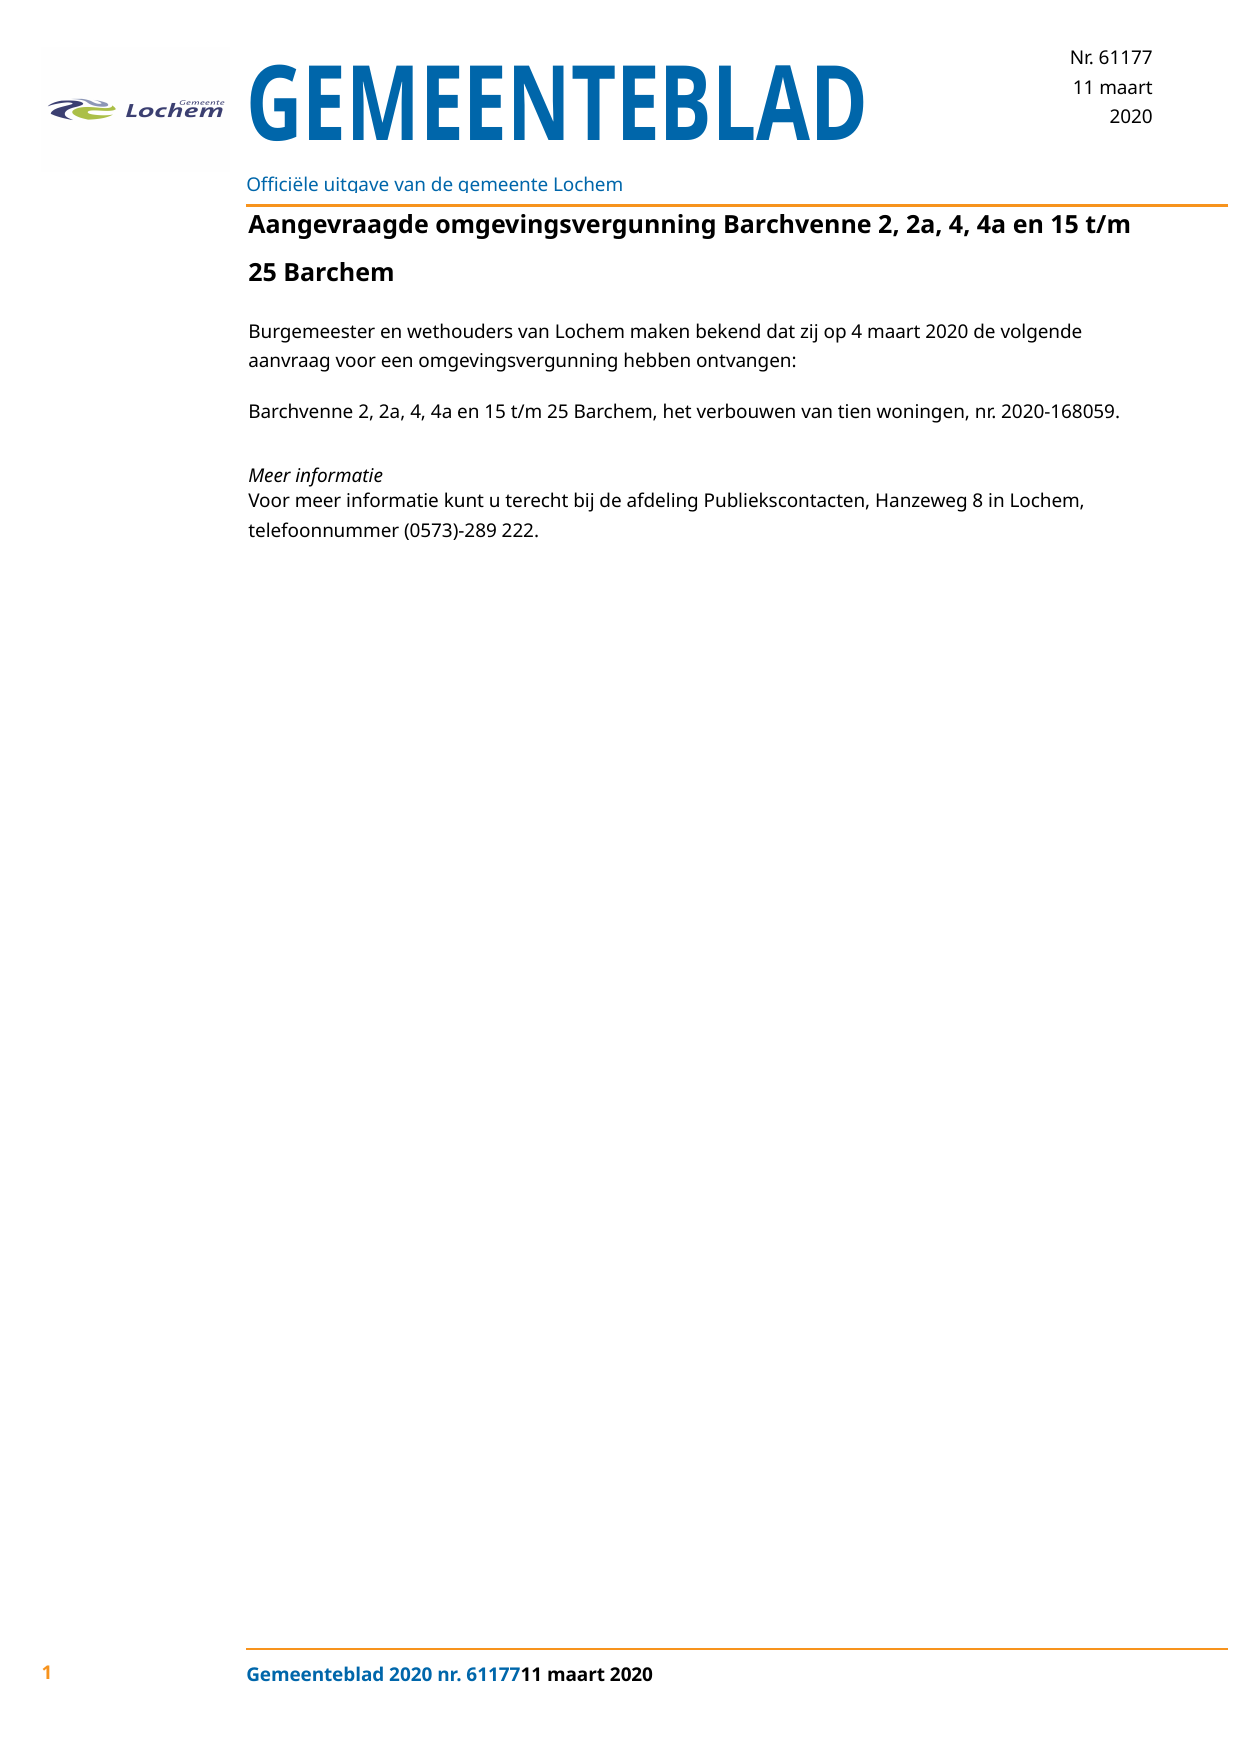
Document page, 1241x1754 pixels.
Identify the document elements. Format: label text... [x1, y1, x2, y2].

picture [41, 47, 231, 172]
text Burgemeester en wethouders van Lochem maken bekend dat zij op 4 maart 2020 de volgende aanvraag voor een omgevingsvergunning hebben ontvangen: [248, 318, 1152, 373]
text Barchvenne 2, 2a, 4, 4a en 15 t/m 25 Barchem, het verbouwen van tien woningen, nr. 2020-168059. [248, 398, 1152, 424]
text Voor meer informatie kunt u terecht bij de afdeling Publiekscontacten, Hanzeweg 8 in Lochem, telefoonnummer (0573)-289 222. [248, 488, 1152, 543]
text Aangevraagde omgevingsvergunning Barchvenne 2, 2a, 4, 4a en 15 t/m 25 Barchem [248, 207, 1152, 288]
text Meer informatie [248, 462, 1152, 488]
